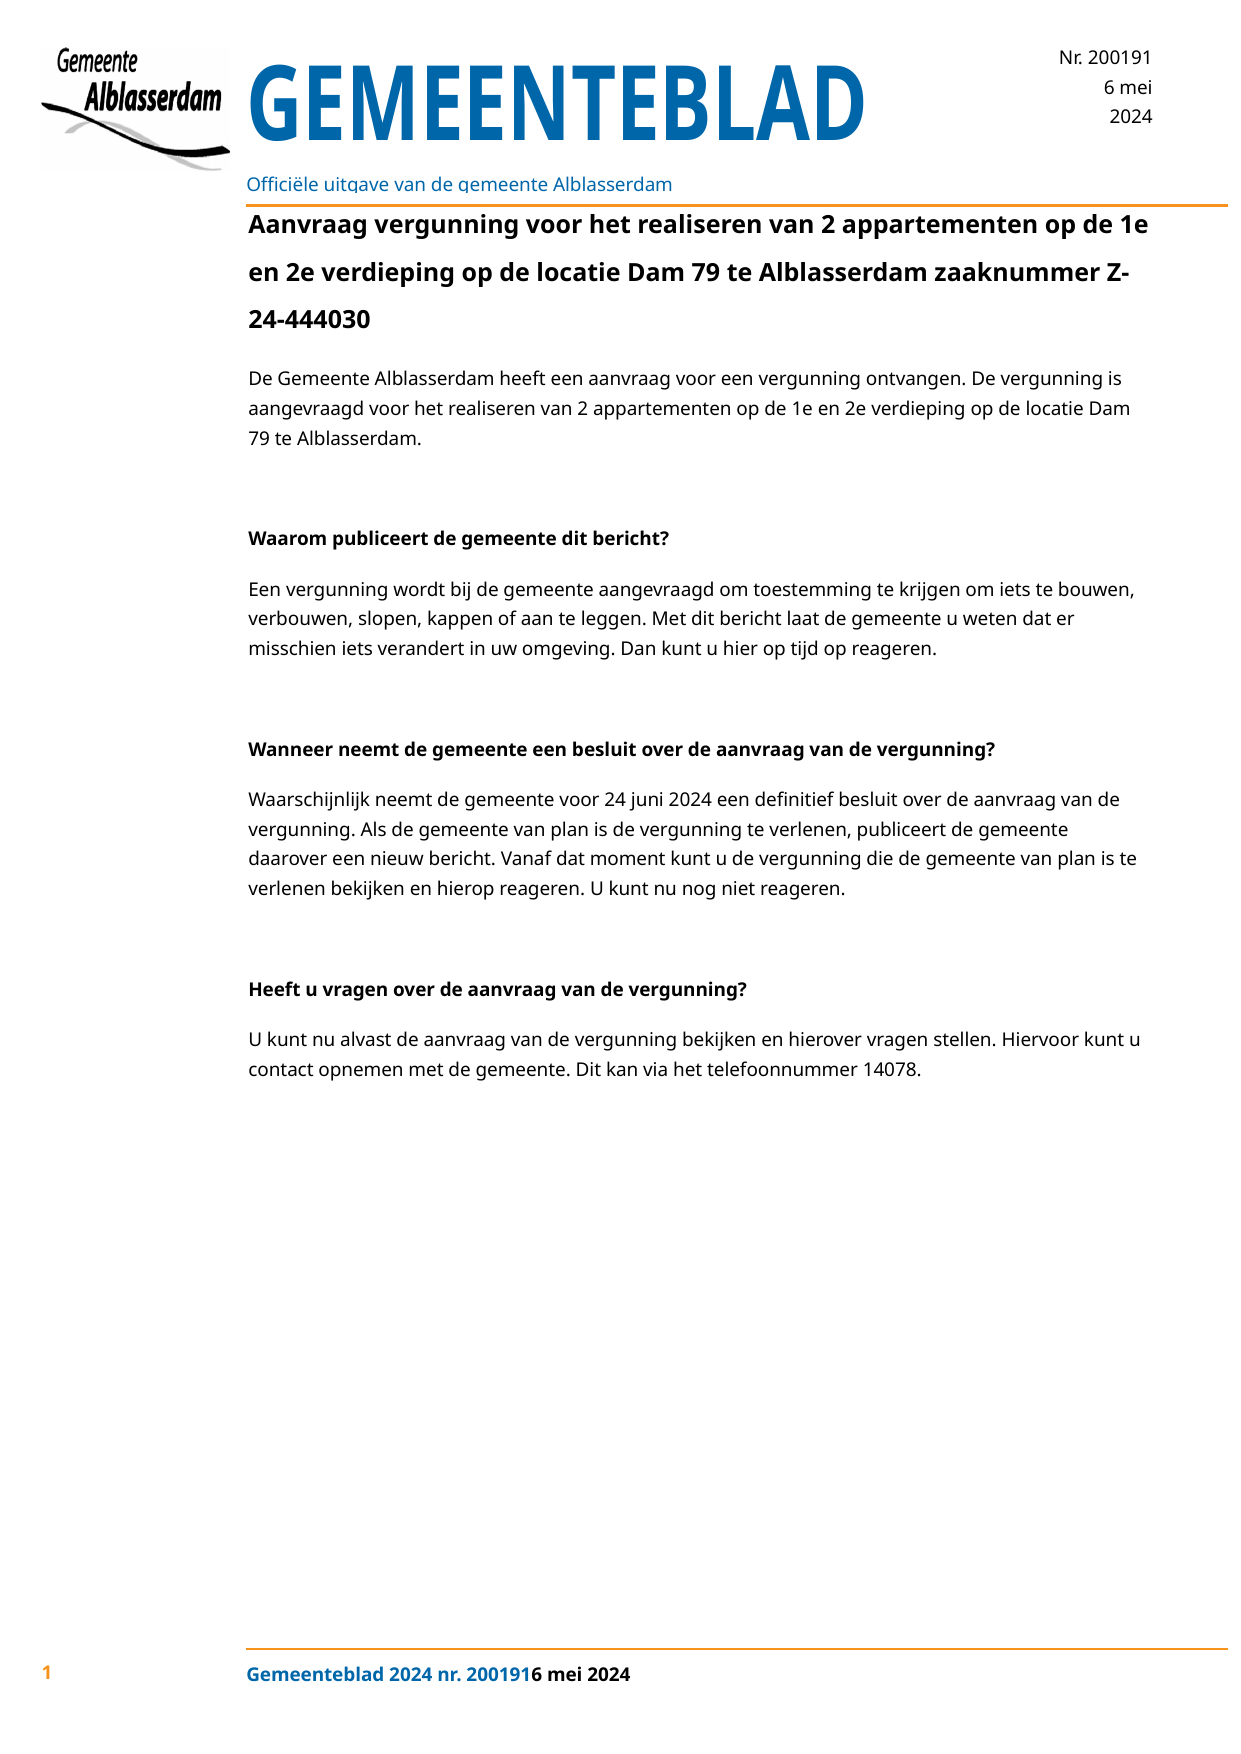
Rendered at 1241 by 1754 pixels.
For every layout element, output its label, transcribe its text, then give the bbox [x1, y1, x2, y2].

text Waarschijnlijk neemt de gemeente voor 24 juni 2024 een definitief besluit over de aanvraag van de vergunning. Als de gemeente van plan is de vergunning te verlenen, publiceert de gemeente daarover een nieuw bericht. Vanaf dat moment kunt u de vergunning die de gemeente van plan is te verlenen bekijken en hierop reageren. U kunt nu nog niet reageren. [248, 786, 1152, 901]
text Heeft u vragen over de aanvraag van de vergunning? [248, 976, 1152, 1002]
text Waarom publiceert de gemeente dit bericht? [248, 526, 1152, 551]
text De Gemeente Alblasserdam heeft een aanvraag voor een vergunning ontvangen. De vergunning is aangevraagd voor het realiseren van 2 appartementen op de 1e en 2e verdieping op de locatie Dam 79 te Alblasserdam. [248, 366, 1152, 450]
text Aanvraag vergunning voor het realiseren van 2 appartementen op de 1e en 2e verdieping op de locatie Dam 79 te Alblasserdam zaaknummer Z-24-444030 [248, 207, 1152, 336]
text U kunt nu alvast de aanvraag van de vergunning bekijken en hierover vragen stellen. Hiervoor kunt u contact opnemen met de gemeente. Dit kan via het telefoonnummer 14078. [248, 1026, 1152, 1082]
text Wanneer neemt de gemeente een besluit over de aanvraag van de vergunning? [248, 736, 1152, 762]
picture [41, 47, 231, 172]
text Een vergunning wordt bij de gemeente aangevraagd om toestemming te krijgen om iets te bouwen, verbouwen, slopen, kappen of aan te leggen. Met dit bericht laat de gemeente u weten dat er misschien iets verandert in uw omgeving. Dan kunt u hier op tijd op reageren. [248, 576, 1152, 661]
